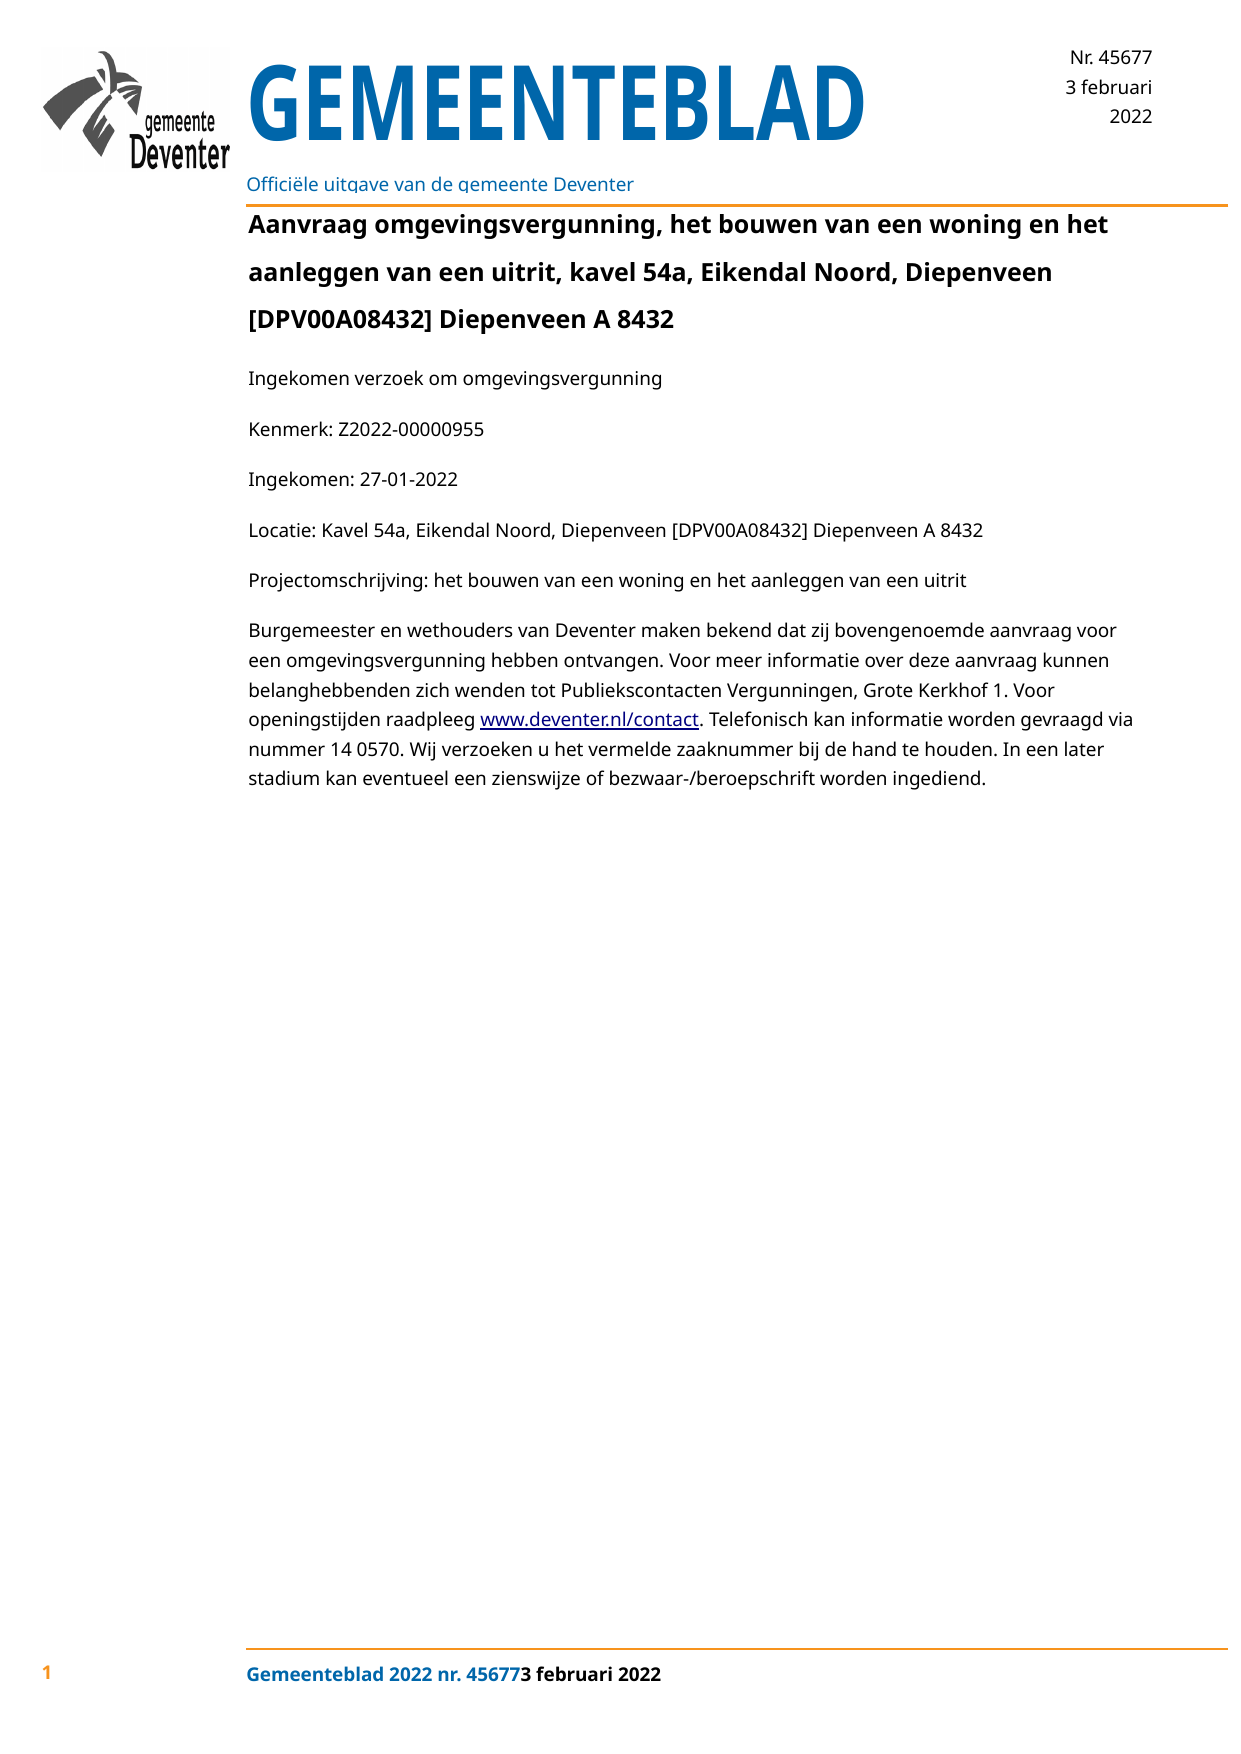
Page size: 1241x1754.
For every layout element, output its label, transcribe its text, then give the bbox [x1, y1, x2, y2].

text Projectomschrijving: het bouwen van een woning en het aanleggen van een uitrit [248, 567, 1152, 593]
text Kenmerk: Z2022-00000955 [248, 416, 1152, 442]
picture [41, 47, 231, 172]
text Locatie: Kavel 54a, Eikendal Noord, Diepenveen [DPV00A08432] Diepenveen A 8432 [248, 517, 1152, 542]
text Burgemeester en wethouders van Deventer maken bekend dat zij bovengenoemde aanvraag voor een omgevingsvergunning hebben ontvangen. Voor meer informatie over deze aanvraag kunnen belanghebbenden zich wenden tot Publiekscontacten Vergunningen, Grote Kerkhof 1. Voor openingstijden raadpleeg www.deventer.nl/contact. Telefonisch kan informatie worden gevraagd via nummer 14 0570. Wij verzoeken u het vermelde zaaknummer bij de hand te houden. In een later stadium kan eventueel een zienswijze of bezwaar-/beroepschrift worden ingediend. [248, 618, 1152, 791]
text Ingekomen: 27-01-2022 [248, 466, 1152, 492]
text Ingekomen verzoek om omgevingsvergunning [248, 366, 1152, 391]
text Aanvraag omgevingsvergunning, het bouwen van een woning en het aanleggen van een uitrit, kavel 54a, Eikendal Noord, Diepenveen [DPV00A08432] Diepenveen A 8432 [248, 207, 1152, 336]
